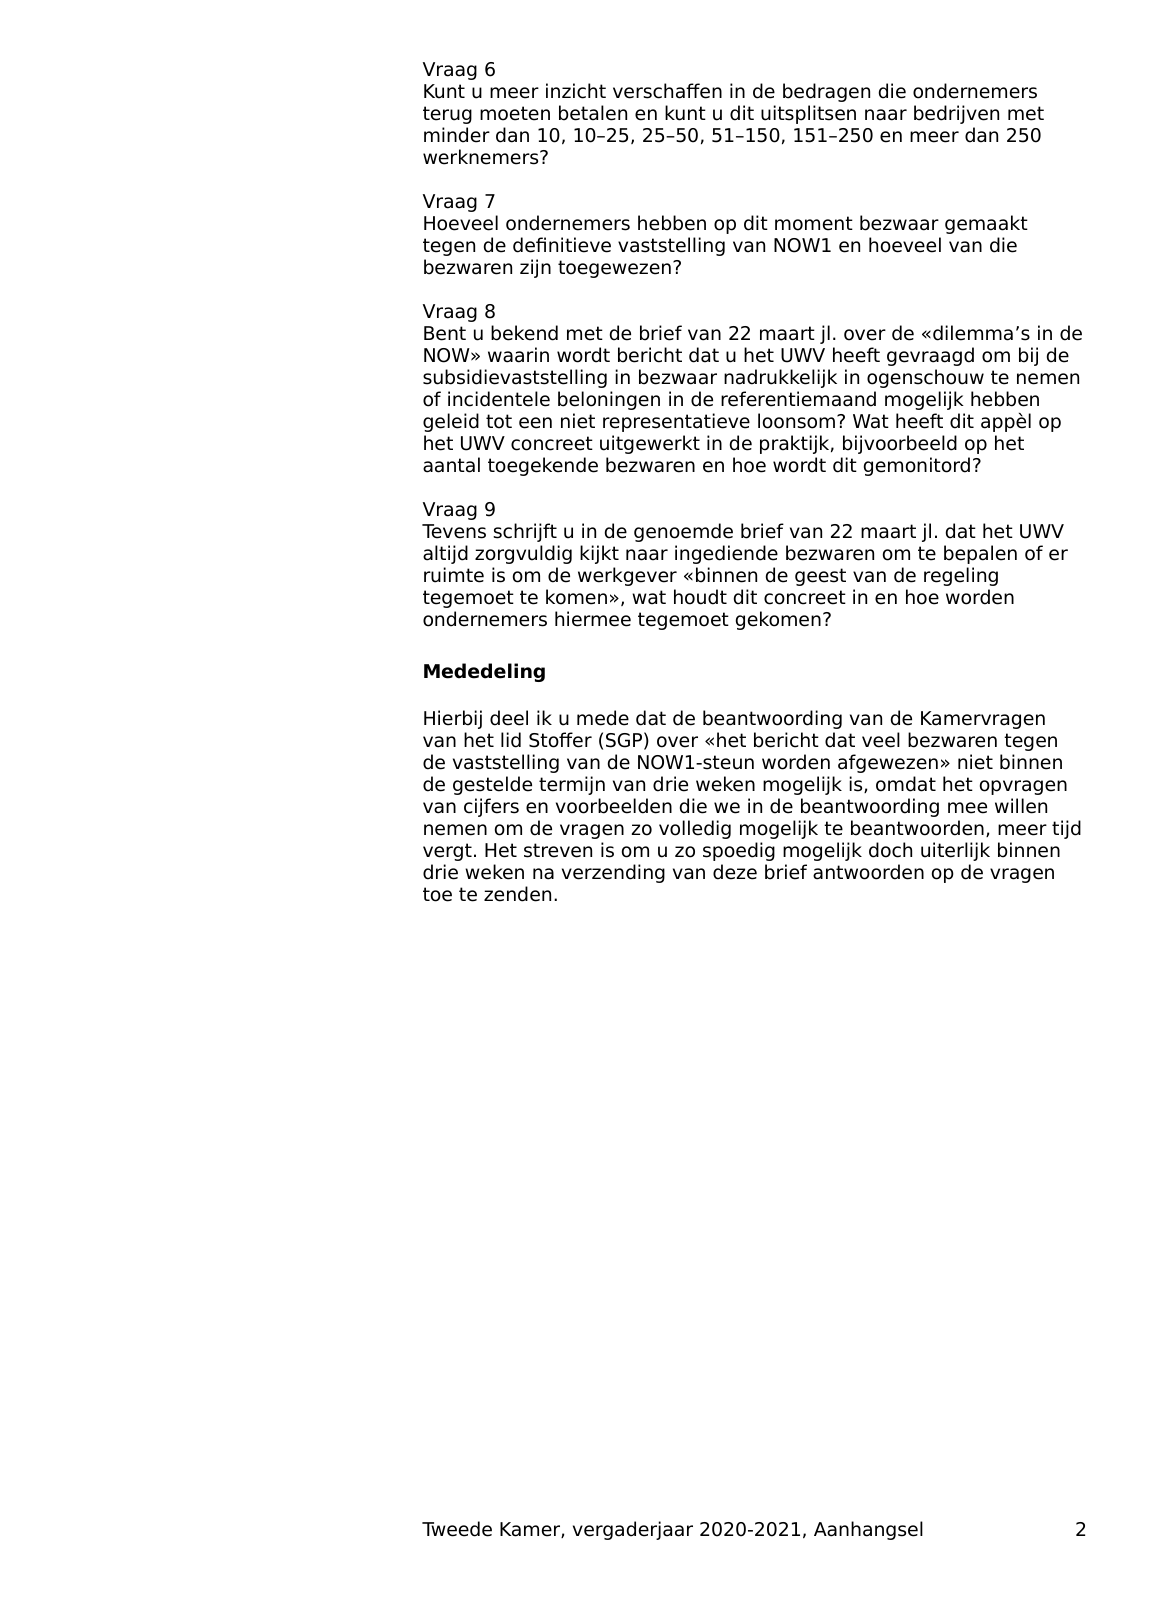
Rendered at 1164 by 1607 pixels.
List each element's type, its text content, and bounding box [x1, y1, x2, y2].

text Bent u bekend met de brief van 22 maart jl. over de «dilemma’s in de NOW» waarin wordt bericht dat u het UWV heeft gevraagd om bij de subsidievaststelling in bezwaar nadrukkelijk in ogenschouw te nemen of incidentele beloningen in de referentiemaand mogelijk hebben geleid tot een niet representatieve loonsom? Wat heeft dit appèl op het UWV concreet uitgewerkt in de praktijk, bijvoorbeeld op het aantal toegekende bezwaren en hoe wordt dit gemonitord? [422, 323, 1087, 477]
text Hierbij deel ik u mede dat de beantwoording van de Kamervragen van het lid Stoffer (SGP) over «het bericht dat veel bezwaren tegen de vaststelling van de NOW1-steun worden afgewezen» niet binnen de gestelde termijn van drie weken mogelijk is, omdat het opvragen van cijfers en voorbeelden die we in de beantwoording mee willen nemen om de vragen zo volledig mogelijk te beantwoorden, meer tijd vergt. Het streven is om u zo spoedig mogelijk doch uiterlijk binnen drie weken na verzending van deze brief antwoorden op de vragen toe te zenden. [422, 708, 1087, 906]
text Hoeveel ondernemers hebben op dit moment bezwaar gemaakt tegen de definitieve vaststelling van NOW1 en hoeveel van die bezwaren zijn toegewezen? [422, 213, 1087, 279]
text Vraag 6 [422, 59, 1087, 81]
text Vraag 8 [422, 301, 1087, 323]
text Vraag 9 [422, 499, 1087, 521]
subtitle Mededeling [422, 661, 1087, 683]
text Kunt u meer inzicht verschaffen in de bedragen die ondernemers terug moeten betalen en kunt u dit uitsplitsen naar bedrijven met minder dan 10, 10–25, 25–50, 51–150, 151–250 en meer dan 250 werknemers? [422, 81, 1087, 169]
text Vraag 7 [422, 191, 1087, 213]
text Tevens schrijft u in de genoemde brief van 22 maart jl. dat het UWV altijd zorgvuldig kijkt naar ingediende bezwaren om te bepalen of er ruimte is om de werkgever «binnen de geest van de regeling tegemoet te komen», wat houdt dit concreet in en hoe worden ondernemers hiermee tegemoet gekomen? [422, 521, 1087, 631]
